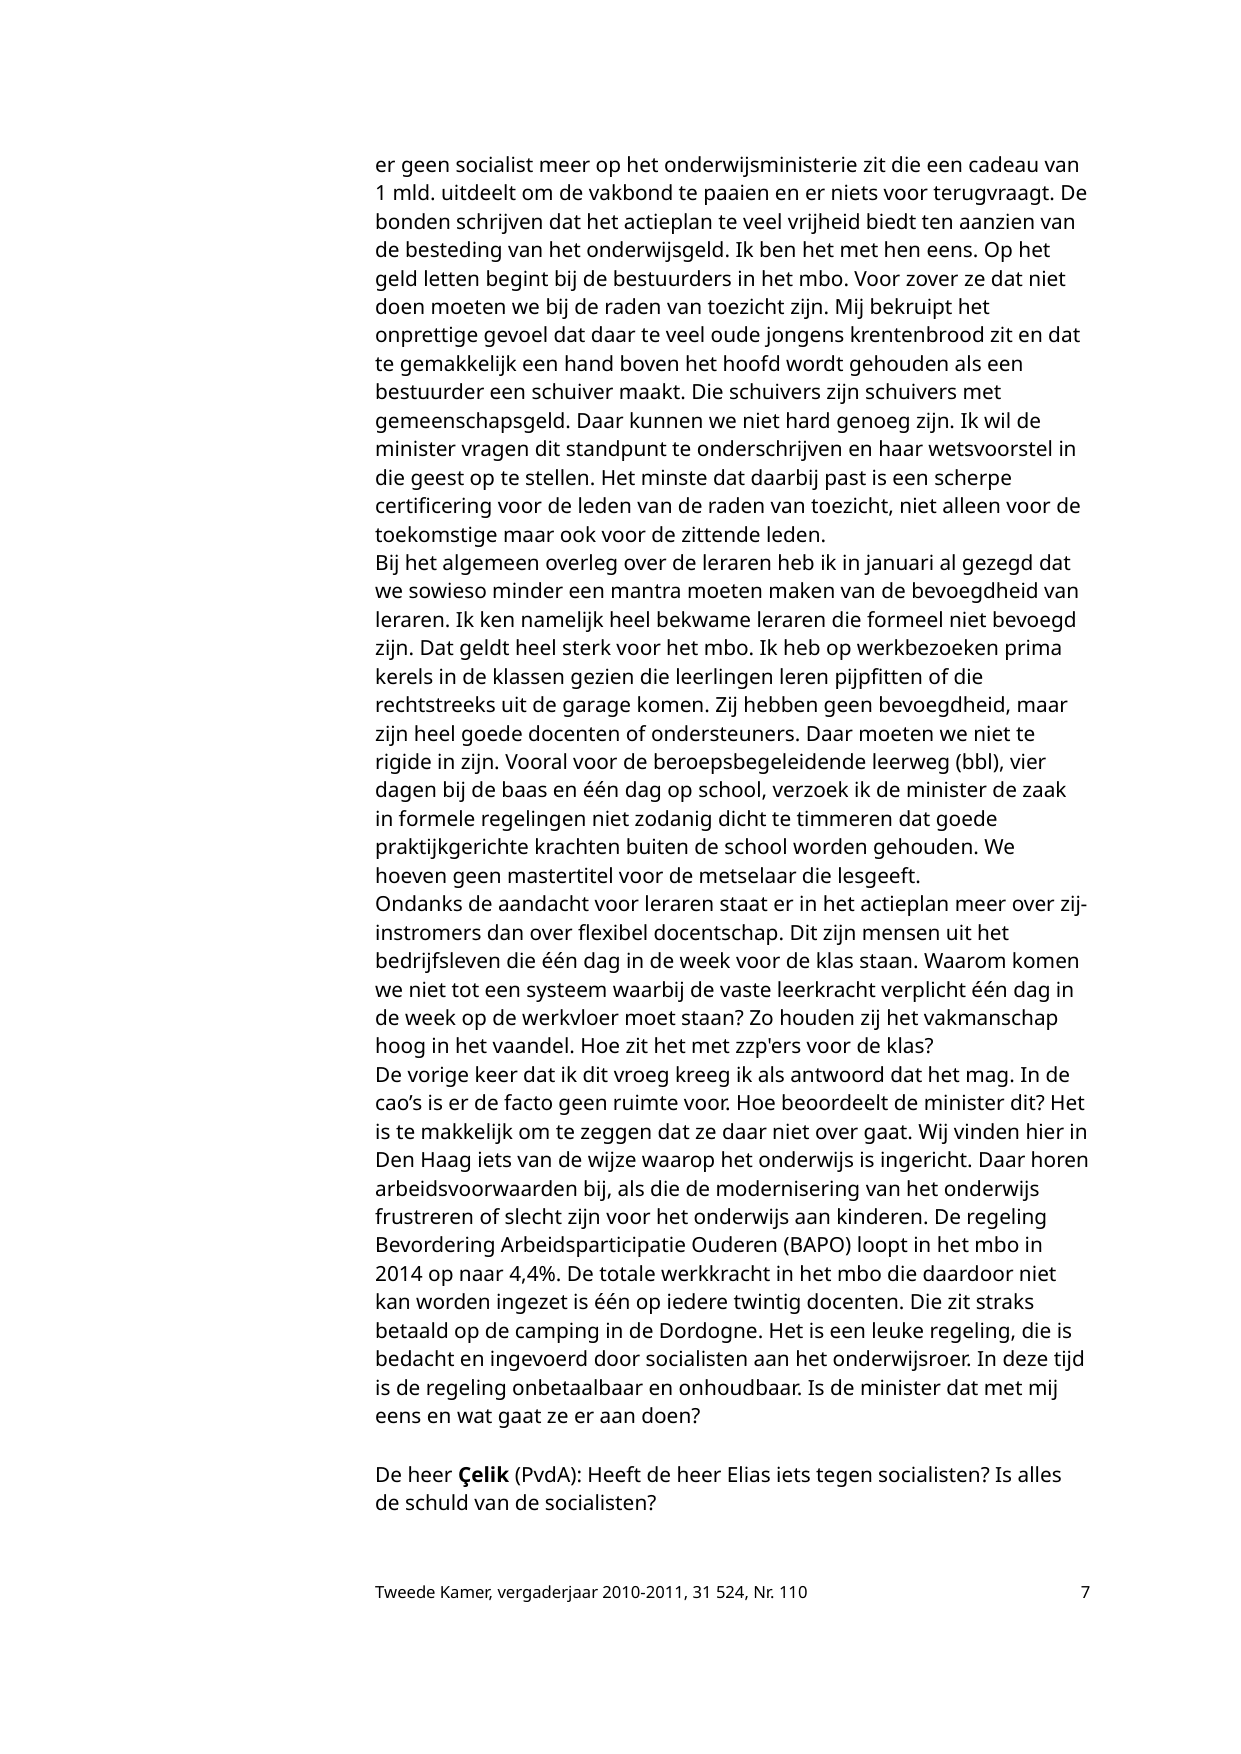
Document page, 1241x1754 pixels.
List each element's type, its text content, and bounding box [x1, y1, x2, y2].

text De vorige keer dat ik dit vroeg kreeg ik als antwoord dat het mag. In de cao’s is er de facto geen ruimte voor. Hoe beoordeelt de minister dit? Het is te makkelijk om te zeggen dat ze daar niet over gaat. Wij vinden hier in Den Haag iets van de wijze waarop het onderwijs is ingericht. Daar horen arbeidsvoorwaarden bij, als die de modernisering van het onderwijs frustreren of slecht zijn voor het onderwijs aan kinderen. De regeling Bevordering Arbeidsparticipatie Ouderen (BAPO) loopt in het mbo in 2014 op naar 4,4%. De totale werkkracht in het mbo die daardoor niet kan worden ingezet is één op iedere twintig docenten. Die zit straks betaald op de camping in de Dordogne. Het is een leuke regeling, die is bedacht en ingevoerd door socialisten aan het onderwijsroer. In deze tijd is de regeling onbetaalbaar en onhoudbaar. Is de minister dat met mij eens en wat gaat ze er aan doen? [375, 1060, 1090, 1430]
text De heer Çelik (PvdA): Heeft de heer Elias iets tegen socialisten? Is alles de schuld van de socialisten? [375, 1460, 1090, 1517]
text er geen socialist meer op het onderwijsministerie zit die een cadeau van 1 mld. uitdeelt om de vakbond te paaien en er niets voor terugvraagt. De bonden schrijven dat het actieplan te veel vrijheid biedt ten aanzien van de besteding van het onderwijsgeld. Ik ben het met hen eens. Op het geld letten begint bij de bestuurders in het mbo. Voor zover ze dat niet doen moeten we bij de raden van toezicht zijn. Mij bekruipt het onprettige gevoel dat daar te veel oude jongens krentenbrood zit en dat te gemakkelijk een hand boven het hoofd wordt gehouden als een bestuurder een schuiver maakt. Die schuivers zijn schuivers met gemeenschapsgeld. Daar kunnen we niet hard genoeg zijn. Ik wil de minister vragen dit standpunt te onderschrijven en haar wetsvoorstel in die geest op te stellen. Het minste dat daarbij past is een scherpe certificering voor de leden van de raden van toezicht, niet alleen voor de toekomstige maar ook voor de zittende leden. [375, 150, 1090, 548]
text Bij het algemeen overleg over de leraren heb ik in januari al gezegd dat we sowieso minder een mantra moeten maken van de bevoegdheid van leraren. Ik ken namelijk heel bekwame leraren die formeel niet bevoegd zijn. Dat geldt heel sterk voor het mbo. Ik heb op werkbezoeken prima kerels in de klassen gezien die leerlingen leren pijpfitten of die rechtstreeks uit de garage komen. Zij hebben geen bevoegdheid, maar zijn heel goede docenten of ondersteuners. Daar moeten we niet te rigide in zijn. Vooral voor de beroepsbegeleidende leerweg (bbl), vier dagen bij de baas en één dag op school, verzoek ik de minister de zaak in formele regelingen niet zodanig dicht te timmeren dat goede praktijkgerichte krachten buiten de school worden gehouden. We hoeven geen mastertitel voor de metselaar die lesgeeft. [375, 548, 1090, 889]
text Ondanks de aandacht voor leraren staat er in het actieplan meer over zij-instromers dan over flexibel docentschap. Dit zijn mensen uit het bedrijfsleven die één dag in de week voor de klas staan. Waarom komen we niet tot een systeem waarbij de vaste leerkracht verplicht één dag in de week op de werkvloer moet staan? Zo houden zij het vakmanschap hoog in het vaandel. Hoe zit het met zzp'ers voor de klas? [375, 889, 1090, 1060]
